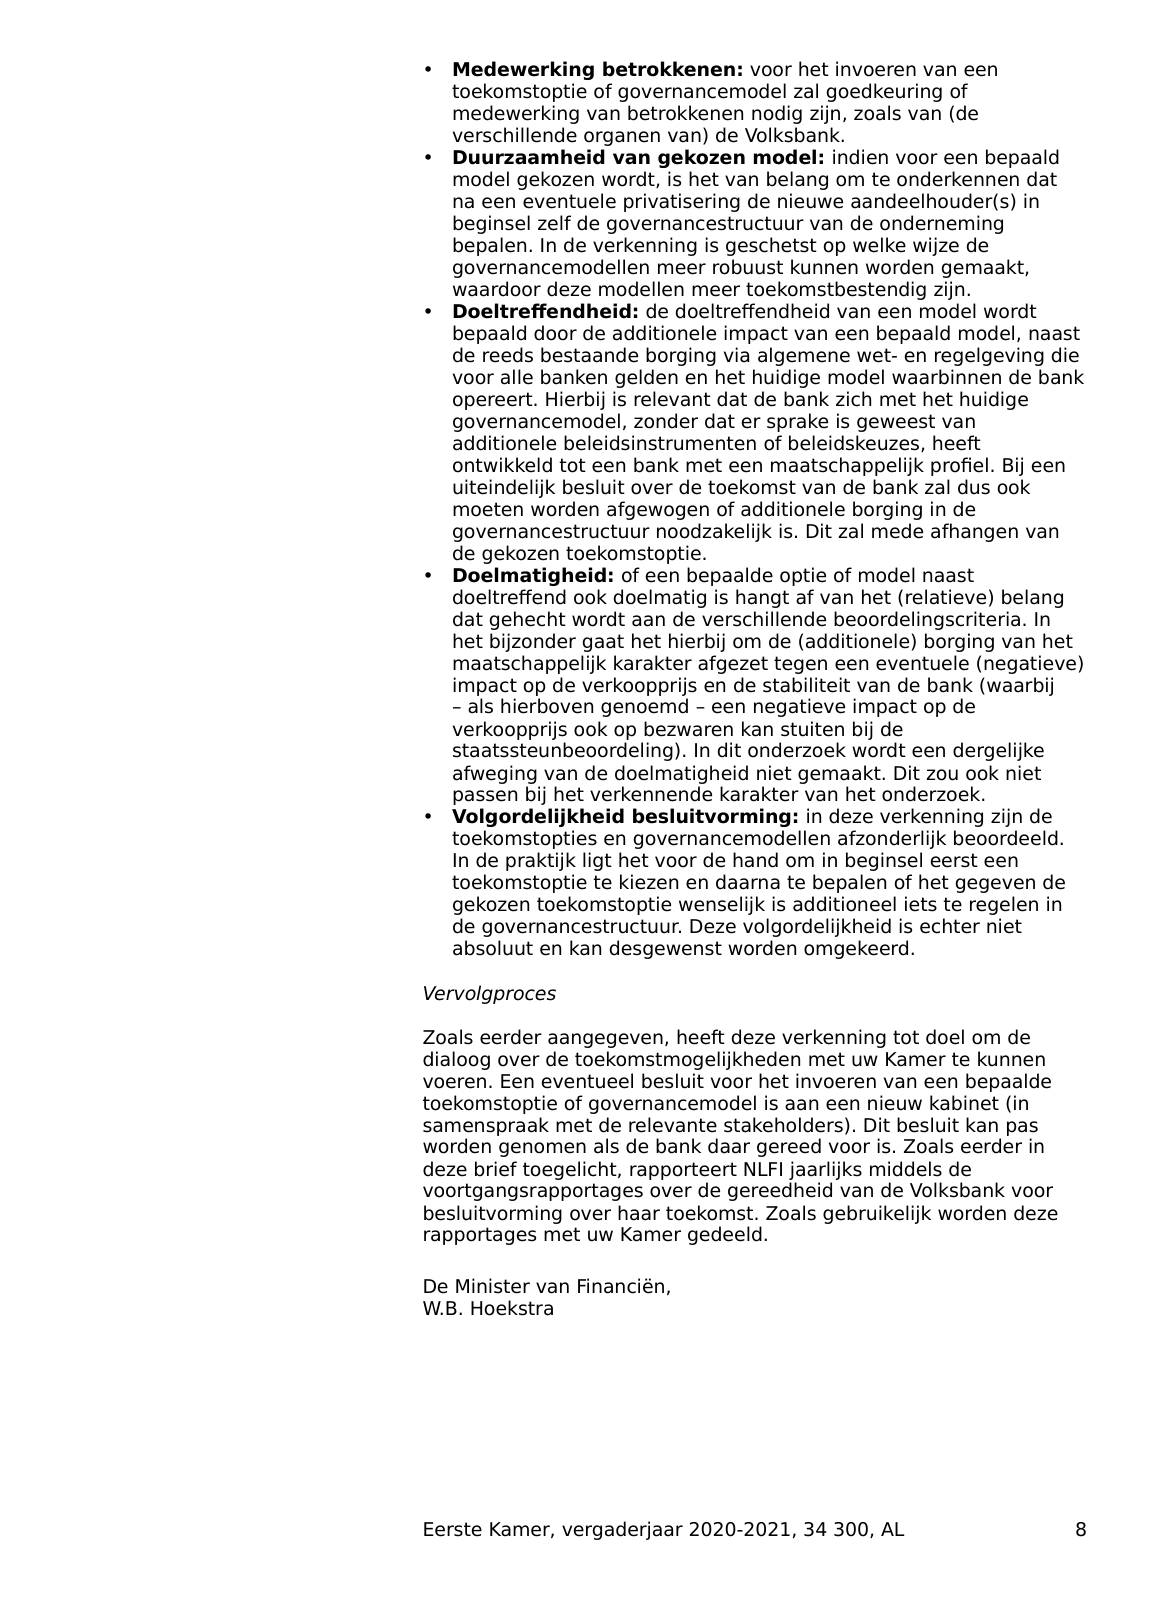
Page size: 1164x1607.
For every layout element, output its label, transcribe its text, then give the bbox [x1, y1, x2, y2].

text • Duurzaamheid van gekozen model: indien voor een bepaald model gekozen wordt, is het van belang om te onderkennen dat na een eventuele privatisering de nieuwe aandeelhouder(s) in beginsel zelf de governancestructuur van de onderneming bepalen. In de verkenning is geschetst op welke wijze de governancemodellen meer robuust kunnen worden gemaakt, waardoor deze modellen meer toekomstbestendig zijn. [422, 147, 1087, 301]
text • Volgordelijkheid besluitvorming: in deze verkenning zijn de toekomstopties en governancemodellen afzonderlijk beoordeeld. In de praktijk ligt het voor de hand om in beginsel eerst een toekomstoptie te kiezen en daarna te bepalen of het gegeven de gekozen toekomstoptie wenselijk is additioneel iets te regelen in de governancestructuur. Deze volgordelijkheid is echter niet absoluut en kan desgewenst worden omgekeerd. [422, 806, 1087, 960]
text • Medewerking betrokkenen: voor het invoeren van een toekomstoptie of governancemodel zal goedkeuring of medewerking van betrokkenen nodig zijn, zoals van (de verschillende organen van) de Volksbank. [422, 59, 1087, 147]
subtitle Vervolgproces [422, 982, 1087, 1004]
text Zoals eerder aangegeven, heeft deze verkenning tot doel om de dialoog over de toekomstmogelijkheden met uw Kamer te kunnen voeren. Een eventueel besluit voor het invoeren van een bepaalde toekomstoptie of governancemodel is aan een nieuw kabinet (in samenspraak met de relevante stakeholders). Dit besluit kan pas worden genomen als de bank daar gereed voor is. Zoals eerder in deze brief toegelicht, rapporteert NLFI jaarlijks middels de voortgangsrapportages over de gereedheid van de Volksbank voor besluitvorming over haar toekomst. Zoals gebruikelijk worden deze rapportages met uw Kamer gedeeld. [422, 1027, 1087, 1246]
text • Doelmatigheid: of een bepaalde optie of model naast doeltreffend ook doelmatig is hangt af van het (relatieve) belang dat gehecht wordt aan de verschillende beoordelingscriteria. In het bijzonder gaat het hierbij om de (additionele) borging van het maatschappelijk karakter afgezet tegen een eventuele (negatieve) impact op de verkoopprijs en de stabiliteit van de bank (waarbij – als hierboven genoemd – een negatieve impact op de verkoopprijs ook op bezwaren kan stuiten bij de staatssteunbeoordeling). In dit onderzoek wordt een dergelijke afweging van de doelmatigheid niet gemaakt. Dit zou ook niet passen bij het verkennende karakter van het onderzoek. [422, 564, 1087, 806]
text De Minister van Financiën, W.B. Hoekstra [422, 1276, 1087, 1320]
text • Doeltreffendheid: de doeltreffendheid van een model wordt bepaald door de additionele impact van een bepaald model, naast de reeds bestaande borging via algemene wet- en regelgeving die voor alle banken gelden en het huidige model waarbinnen de bank opereert. Hierbij is relevant dat de bank zich met het huidige governancemodel, zonder dat er sprake is geweest van additionele beleidsinstrumenten of beleidskeuzes, heeft ontwikkeld tot een bank met een maatschappelijk profiel. Bij een uiteindelijk besluit over de toekomst van de bank zal dus ook moeten worden afgewogen of additionele borging in de governancestructuur noodzakelijk is. Dit zal mede afhangen van de gekozen toekomstoptie. [422, 301, 1087, 564]
